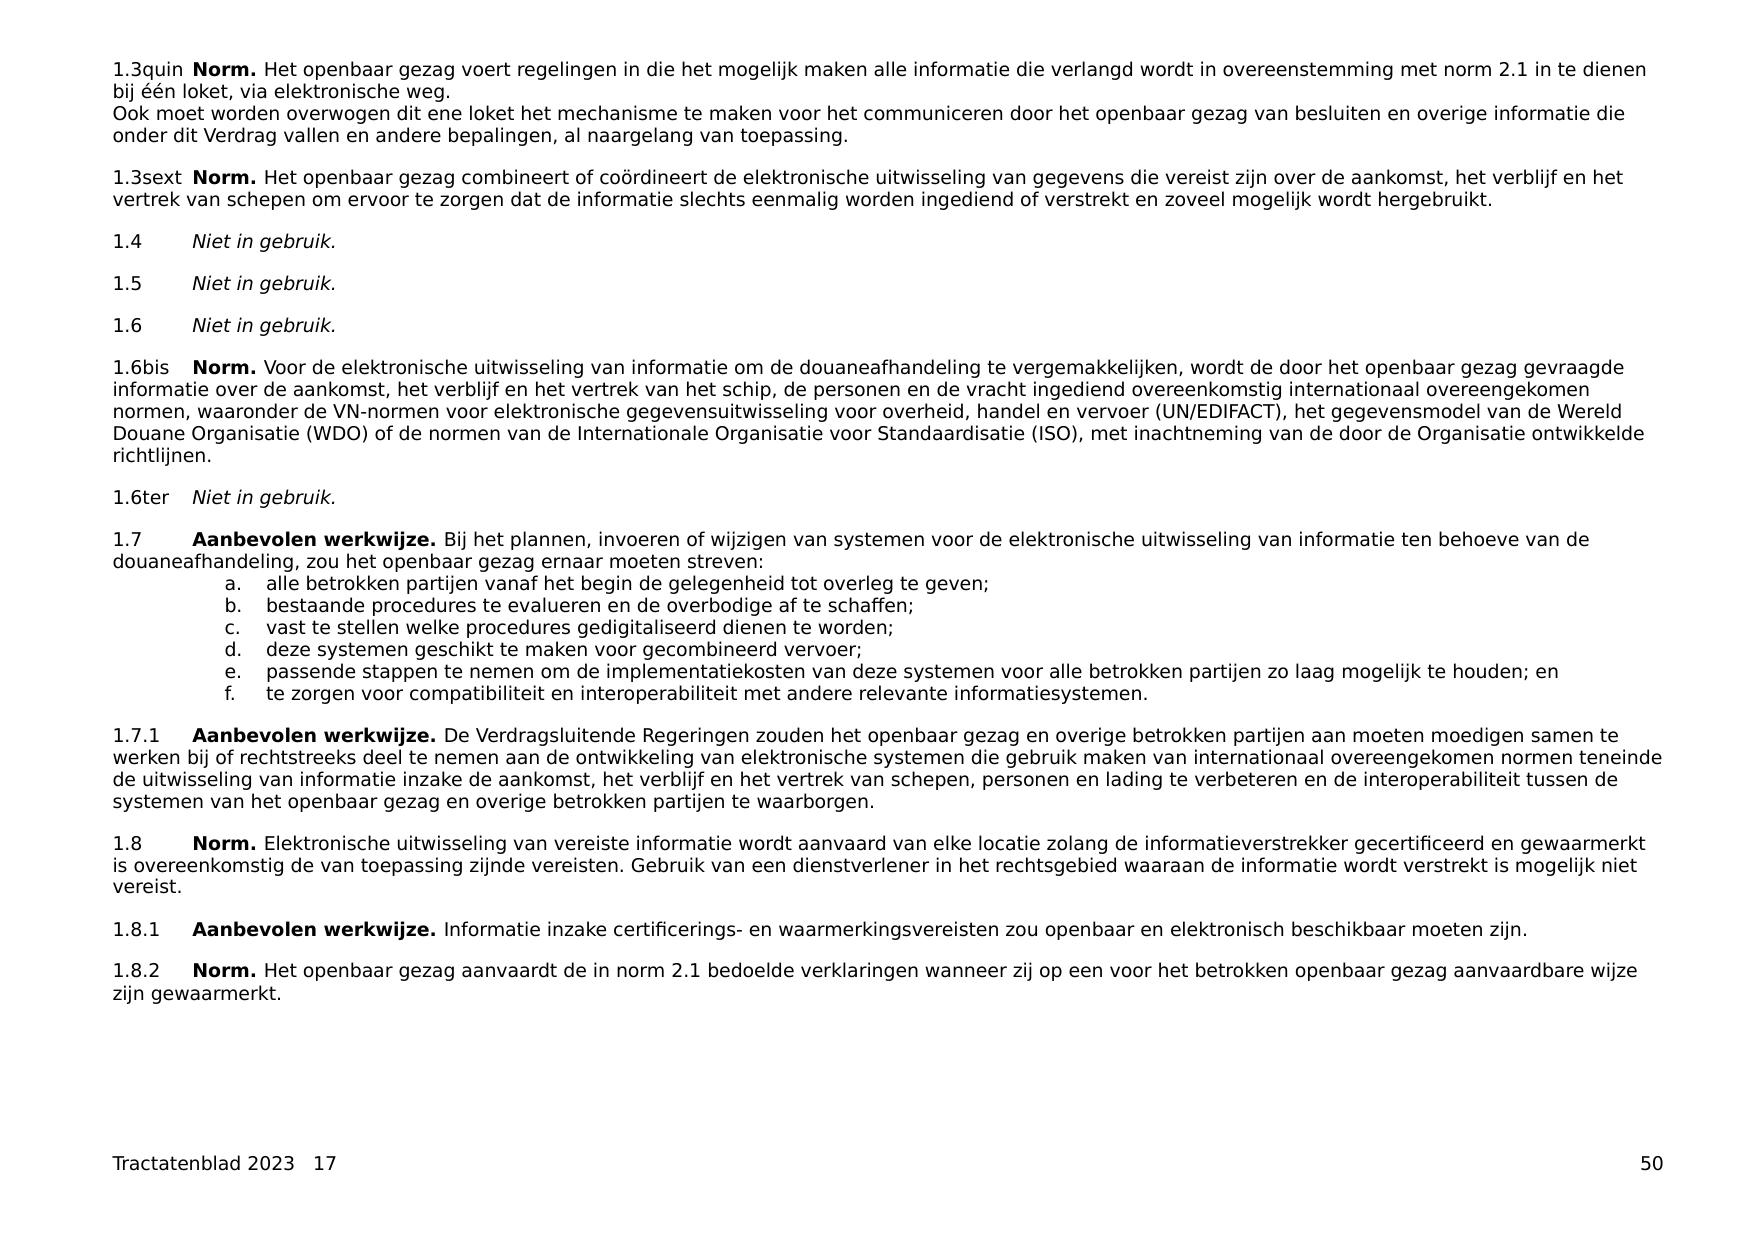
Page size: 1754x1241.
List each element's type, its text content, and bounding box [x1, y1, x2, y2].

text b. bestaande procedures te evalueren en de overbodige af te schaffen; [224, 595, 1664, 617]
text 1.6bis Norm. Voor de elektronische uitwisseling van informatie om de douaneafhandeling te vergemakkelijken, wordt de door het openbaar gezag gevraagde informatie over de aankomst, het verblijf en het vertrek van het schip, de personen en de vracht ingediend overeenkomstig internationaal overeengekomen normen, waaronder de VN-normen voor elektronische gegevensuitwisseling voor overheid, handel en vervoer (UN/EDIFACT), het gegevensmodel van de Wereld Douane Organisatie (WDO) of de normen van de Internationale Organisatie voor Standaardisatie (ISO), met inachtneming van de door de Organisatie ontwikkelde richtlijnen. [112, 357, 1664, 467]
text d. deze systemen geschikt te maken voor gecombineerd vervoer; [224, 639, 1664, 661]
text 1.8.2 Norm. Het openbaar gezag aanvaardt de in norm 2.1 bedoelde verklaringen wanneer zij op een voor het betrokken openbaar gezag aanvaardbare wijze zijn gewaarmerkt. [112, 960, 1664, 1004]
text f. te zorgen voor compatibiliteit en interoperabiliteit met andere relevante informatiesystemen. [224, 683, 1664, 704]
text 1.6ter Niet in gebruik. [112, 487, 1664, 509]
text 1.8.1 Aanbevolen werkwijze. Informatie inzake certificerings- en waarmerkingsvereisten zou openbaar en elektronisch beschikbaar moeten zijn. [112, 918, 1664, 940]
text 1.8 Norm. Elektronische uitwisseling van vereiste informatie wordt aanvaard van elke locatie zolang de informatieverstrekker gecertificeerd en gewaarmerkt is overeenkomstig de van toepassing zijnde vereisten. Gebruik van een dienstverlener in het rechtsgebied waaraan de informatie wordt verstrekt is mogelijk niet vereist. [112, 832, 1664, 898]
text 1.3quin Norm. Het openbaar gezag voert regelingen in die het mogelijk maken alle informatie die verlangd wordt in overeenstemming met norm 2.1 in te dienen bij één loket, via elektronische weg. [112, 59, 1664, 103]
text Ook moet worden overwogen dit ene loket het mechanisme te maken voor het communiceren door het openbaar gezag van besluiten en overige informatie die onder dit Verdrag vallen en andere bepalingen, al naargelang van toepassing. [112, 103, 1664, 147]
text 1.7 Aanbevolen werkwijze. Bij het plannen, invoeren of wijzigen van systemen voor de elektronische uitwisseling van informatie ten behoeve van de douaneafhandeling, zou het openbaar gezag ernaar moeten streven: [112, 529, 1664, 573]
text 1.3sext Norm. Het openbaar gezag combineert of coördineert de elektronische uitwisseling van gegevens die vereist zijn over de aankomst, het verblijf en het vertrek van schepen om ervoor te zorgen dat de informatie slechts eenmalig worden ingediend of verstrekt en zoveel mogelijk wordt hergebruikt. [112, 167, 1664, 211]
text 1.4 Niet in gebruik. [112, 231, 1664, 253]
text a. alle betrokken partijen vanaf het begin de gelegenheid tot overleg te geven; [224, 573, 1664, 595]
text 1.6 Niet in gebruik. [112, 315, 1664, 337]
text 1.5 Niet in gebruik. [112, 273, 1664, 295]
text e. passende stappen te nemen om de implementatiekosten van deze systemen voor alle betrokken partijen zo laag mogelijk te houden; en [224, 661, 1664, 683]
text 1.7.1 Aanbevolen werkwijze. De Verdragsluitende Regeringen zouden het openbaar gezag en overige betrokken partijen aan moeten moedigen samen te werken bij of rechtstreeks deel te nemen aan de ontwikkeling van elektronische systemen die gebruik maken van internationaal overeengekomen normen teneinde de uitwisseling van informatie inzake de aankomst, het verblijf en het vertrek van schepen, personen en lading te verbeteren en de interoperabiliteit tussen de systemen van het openbaar gezag en overige betrokken partijen te waarborgen. [112, 724, 1664, 812]
text c. vast te stellen welke procedures gedigitaliseerd dienen te worden; [224, 617, 1664, 639]
